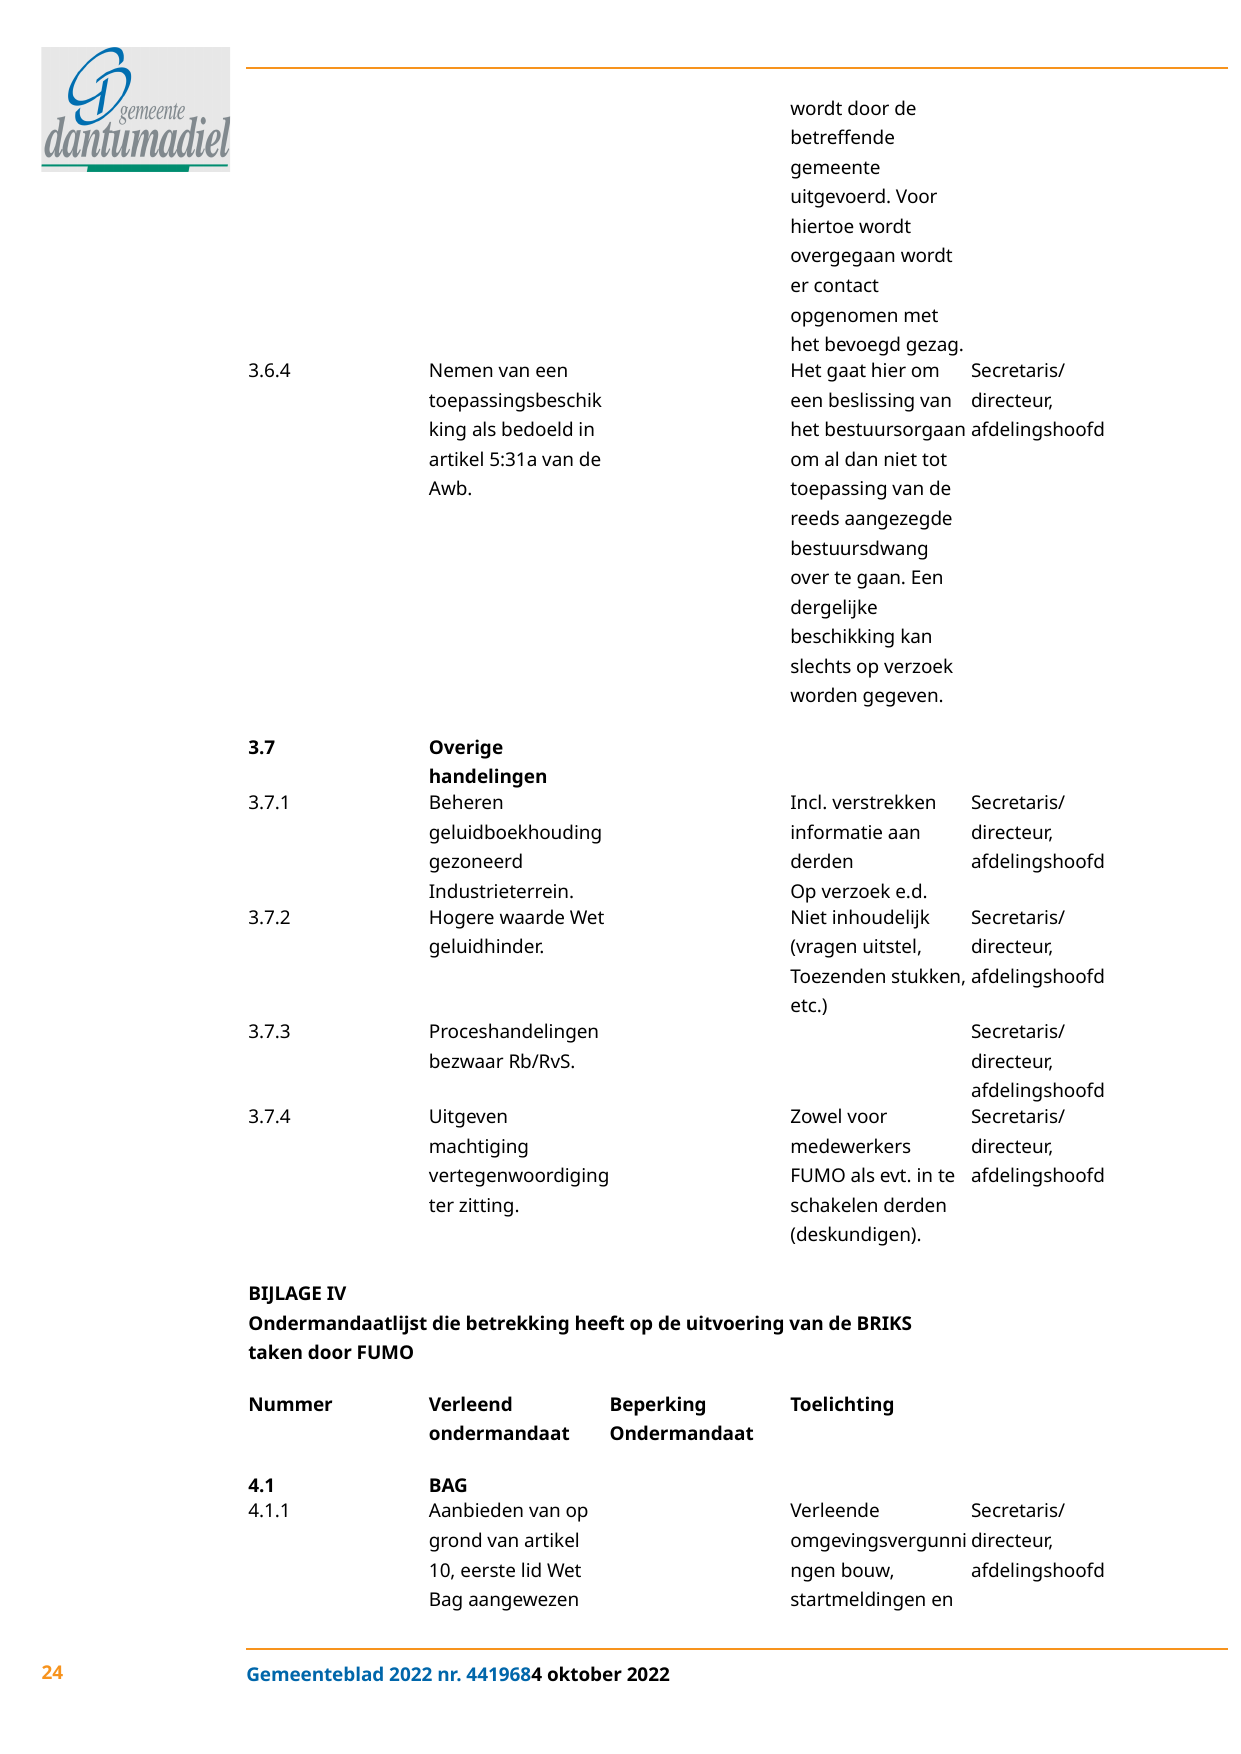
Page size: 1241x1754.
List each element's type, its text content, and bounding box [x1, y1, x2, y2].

table_cell Beperking Ondermandaat [609, 1391, 790, 1446]
table_cell [248, 1365, 1152, 1391]
table_cell Niet inhoudelijk (vragen uitstel, Toezenden stukken, etc.) [790, 904, 971, 1018]
table_cell Overige handelingen [429, 734, 609, 789]
table_cell [609, 789, 790, 904]
table_cell Het gaat hier om een beslissing van het bestuursorgaan om al dan niet tot toepassing van de reeds aangezegde bestuursdwang over te gaan. Een dergelijke beschikking kan slechts op verzoek worden gegeven. [790, 357, 971, 708]
table_cell 3.7.2 [248, 904, 429, 1018]
table_cell [609, 1018, 790, 1103]
table_cell [609, 1472, 790, 1498]
table_cell Zowel voor medewerkers FUMO als evt. in te schakelen derden (deskundigen). [790, 1103, 971, 1247]
table_cell [429, 95, 609, 357]
table_header [971, 1280, 1152, 1365]
table_cell [609, 357, 790, 708]
picture [41, 47, 231, 172]
table_cell Secretaris/ directeur, afdelingshoofd [971, 904, 1152, 1018]
table_cell Toelichting [790, 1391, 971, 1446]
table_cell [609, 95, 790, 357]
table_cell [790, 1018, 971, 1103]
table_cell 3.7.4 [248, 1103, 429, 1247]
table_cell Secretaris/ directeur, afdelingshoofd [971, 1103, 1152, 1247]
table_cell [971, 95, 1152, 357]
table_cell Verleende omgevingsvergunningen bouw, startmeldingen en [790, 1498, 971, 1612]
table_cell [971, 734, 1152, 789]
table_cell Aanbieden van op grond van artikel 10, eerste lid Wet Bag aangewezen [429, 1498, 609, 1612]
table_cell Hogere waarde Wet geluidhinder. [429, 904, 609, 1018]
table_cell [790, 734, 971, 789]
table_cell 3.7.1 [248, 789, 429, 904]
table_cell Incl. verstrekken informatie aan derden Op verzoek e.d. [790, 789, 971, 904]
table_header BIJLAGE IV Ondermandaatlijst die betrekking heeft op de uitvoering van de BRIKS taken door FUMO [248, 1280, 971, 1365]
table_cell [790, 1472, 971, 1498]
table_cell Proceshandelingen bezwaar Rb/RvS. [429, 1018, 609, 1103]
table_cell BAG [429, 1472, 609, 1498]
table_cell 3.7 [248, 734, 429, 789]
table_cell [248, 708, 1152, 734]
table_cell Nemen van een toepassingsbeschikking als bedoeld in artikel 5:31a van de Awb. [429, 357, 609, 708]
table_cell wordt door de betreffende gemeente uitgevoerd. Voor hiertoe wordt overgegaan wordt er contact opgenomen met het bevoegd gezag. [790, 95, 971, 357]
table_cell 4.1.1 [248, 1498, 429, 1612]
table_cell Secretaris/ directeur, afdelingshoofd [971, 789, 1152, 904]
table_cell Secretaris/ directeur, afdelingshoofd [971, 1498, 1152, 1612]
table_cell [609, 1103, 790, 1247]
table_cell 3.6.4 [248, 357, 429, 708]
table_cell [248, 95, 429, 357]
table_cell 4.1 [248, 1472, 429, 1498]
table_cell 3.7.3 [248, 1018, 429, 1103]
table_cell Uitgeven machtiging vertegenwoordiging ter zitting. [429, 1103, 609, 1247]
table_cell [609, 1498, 790, 1612]
table_cell [971, 1391, 1152, 1446]
table_cell [248, 1446, 1152, 1472]
table_cell Verleend ondermandaat [429, 1391, 609, 1446]
table_cell Beheren geluidboekhouding gezoneerd Industrieterrein. [429, 789, 609, 904]
table_cell Secretaris/ directeur, afdelingshoofd [971, 357, 1152, 708]
table_cell Secretaris/ directeur, afdelingshoofd [971, 1018, 1152, 1103]
table_cell [609, 904, 790, 1018]
table_cell [971, 1472, 1152, 1498]
table_cell Nummer [248, 1391, 429, 1446]
table_cell [609, 734, 790, 789]
